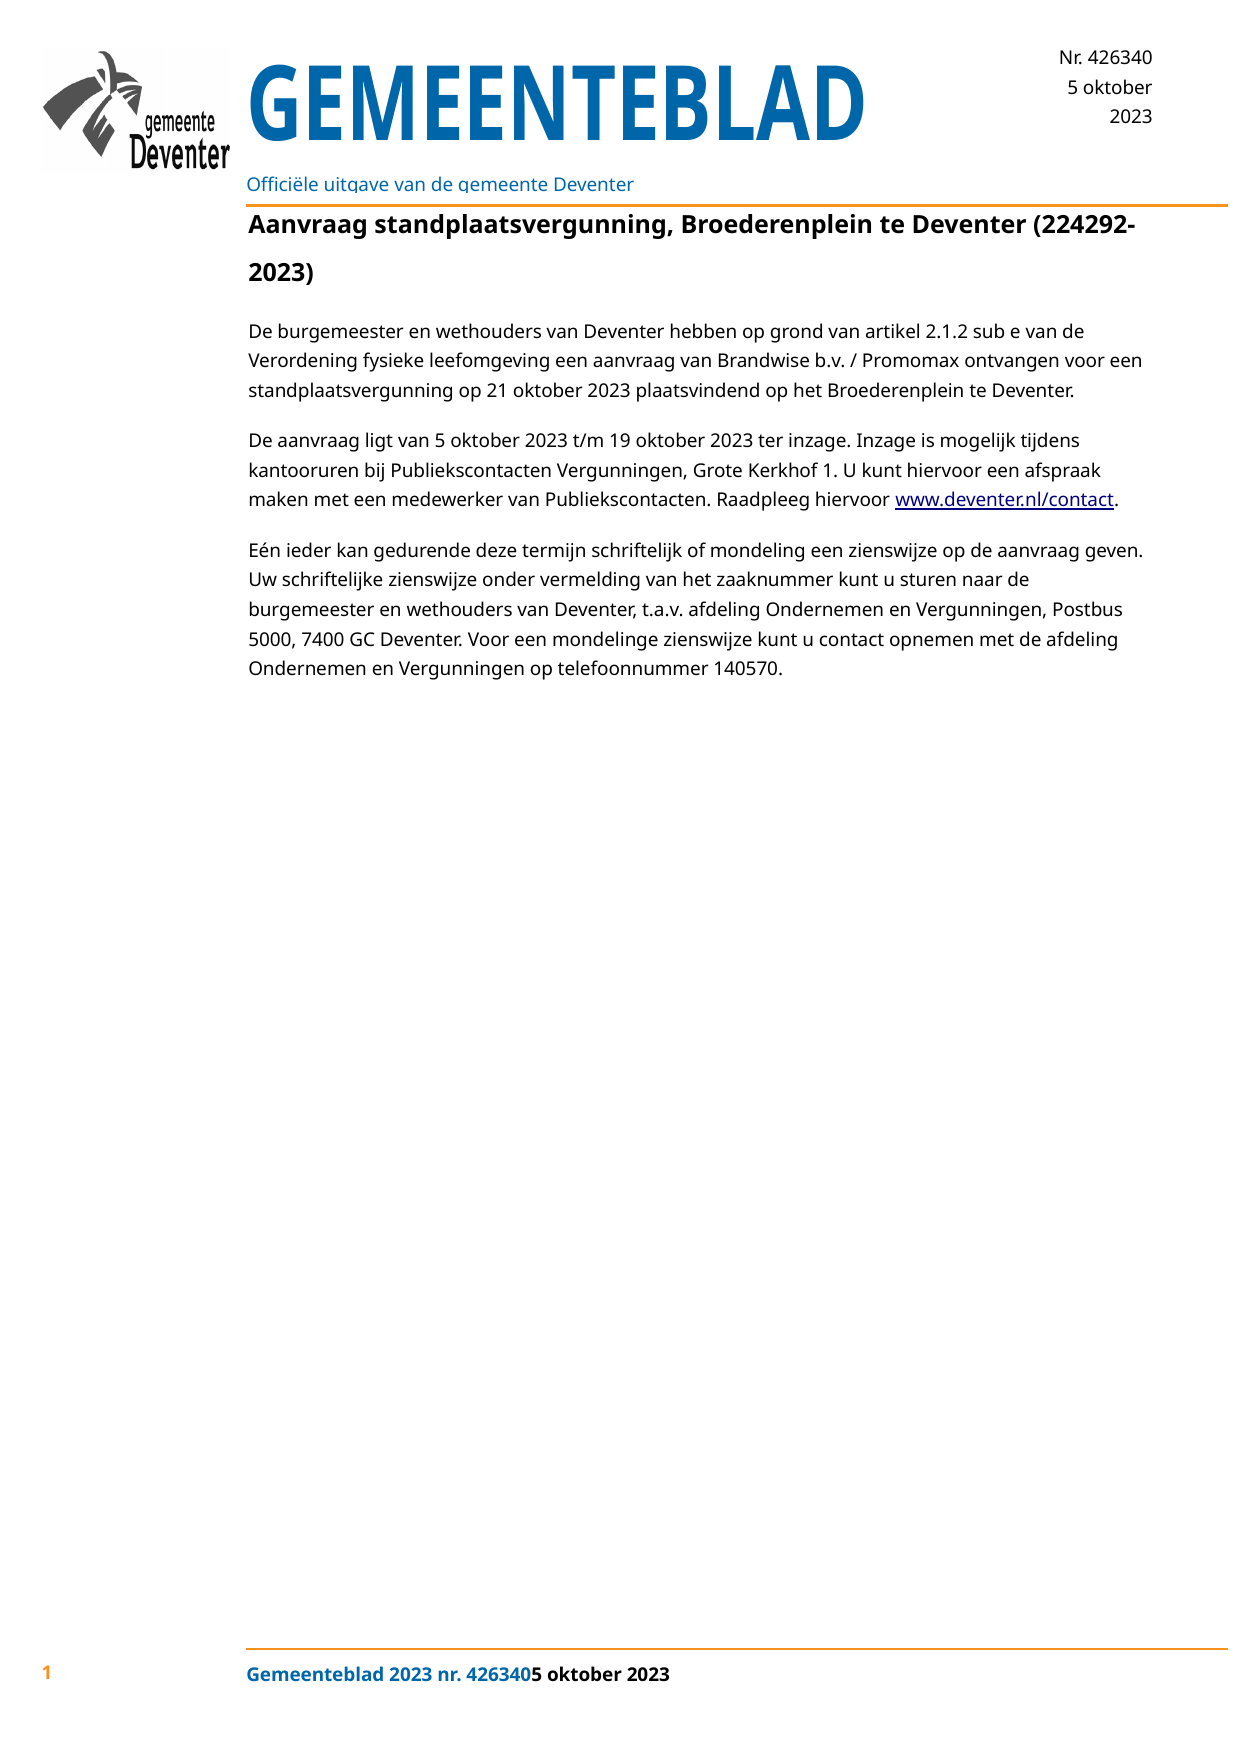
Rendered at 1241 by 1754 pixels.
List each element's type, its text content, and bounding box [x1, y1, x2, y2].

text De aanvraag ligt van 5 oktober 2023 t/m 19 oktober 2023 ter inzage. Inzage is mogelijk tijdens kantooruren bij Publiekscontacten Vergunningen, Grote Kerkhof 1. U kunt hiervoor een afspraak maken met een medewerker van Publiekscontacten. Raadpleeg hiervoor www.deventer.nl/contact. [248, 427, 1152, 512]
text Aanvraag standplaatsvergunning, Broederenplein te Deventer (224292-2023) [248, 207, 1152, 288]
text De burgemeester en wethouders van Deventer hebben op grond van artikel 2.1.2 sub e van de Verordening fysieke leefomgeving een aanvraag van Brandwise b.v. / Promomax ontvangen voor een standplaatsvergunning op 21 oktober 2023 plaatsvindend op het Broederenplein te Deventer. [248, 318, 1152, 403]
picture [41, 47, 231, 172]
text Eén ieder kan gedurende deze termijn schriftelijk of mondeling een zienswijze op de aanvraag geven. Uw schriftelijke zienswijze onder vermelding van het zaaknummer kunt u sturen naar de burgemeester en wethouders van Deventer, t.a.v. afdeling Ondernemen en Vergunningen, Postbus 5000, 7400 GC Deventer. Voor een mondelinge zienswijze kunt u contact opnemen met de afdeling Ondernemen en Vergunningen op telefoonnummer 140570. [248, 537, 1152, 681]
